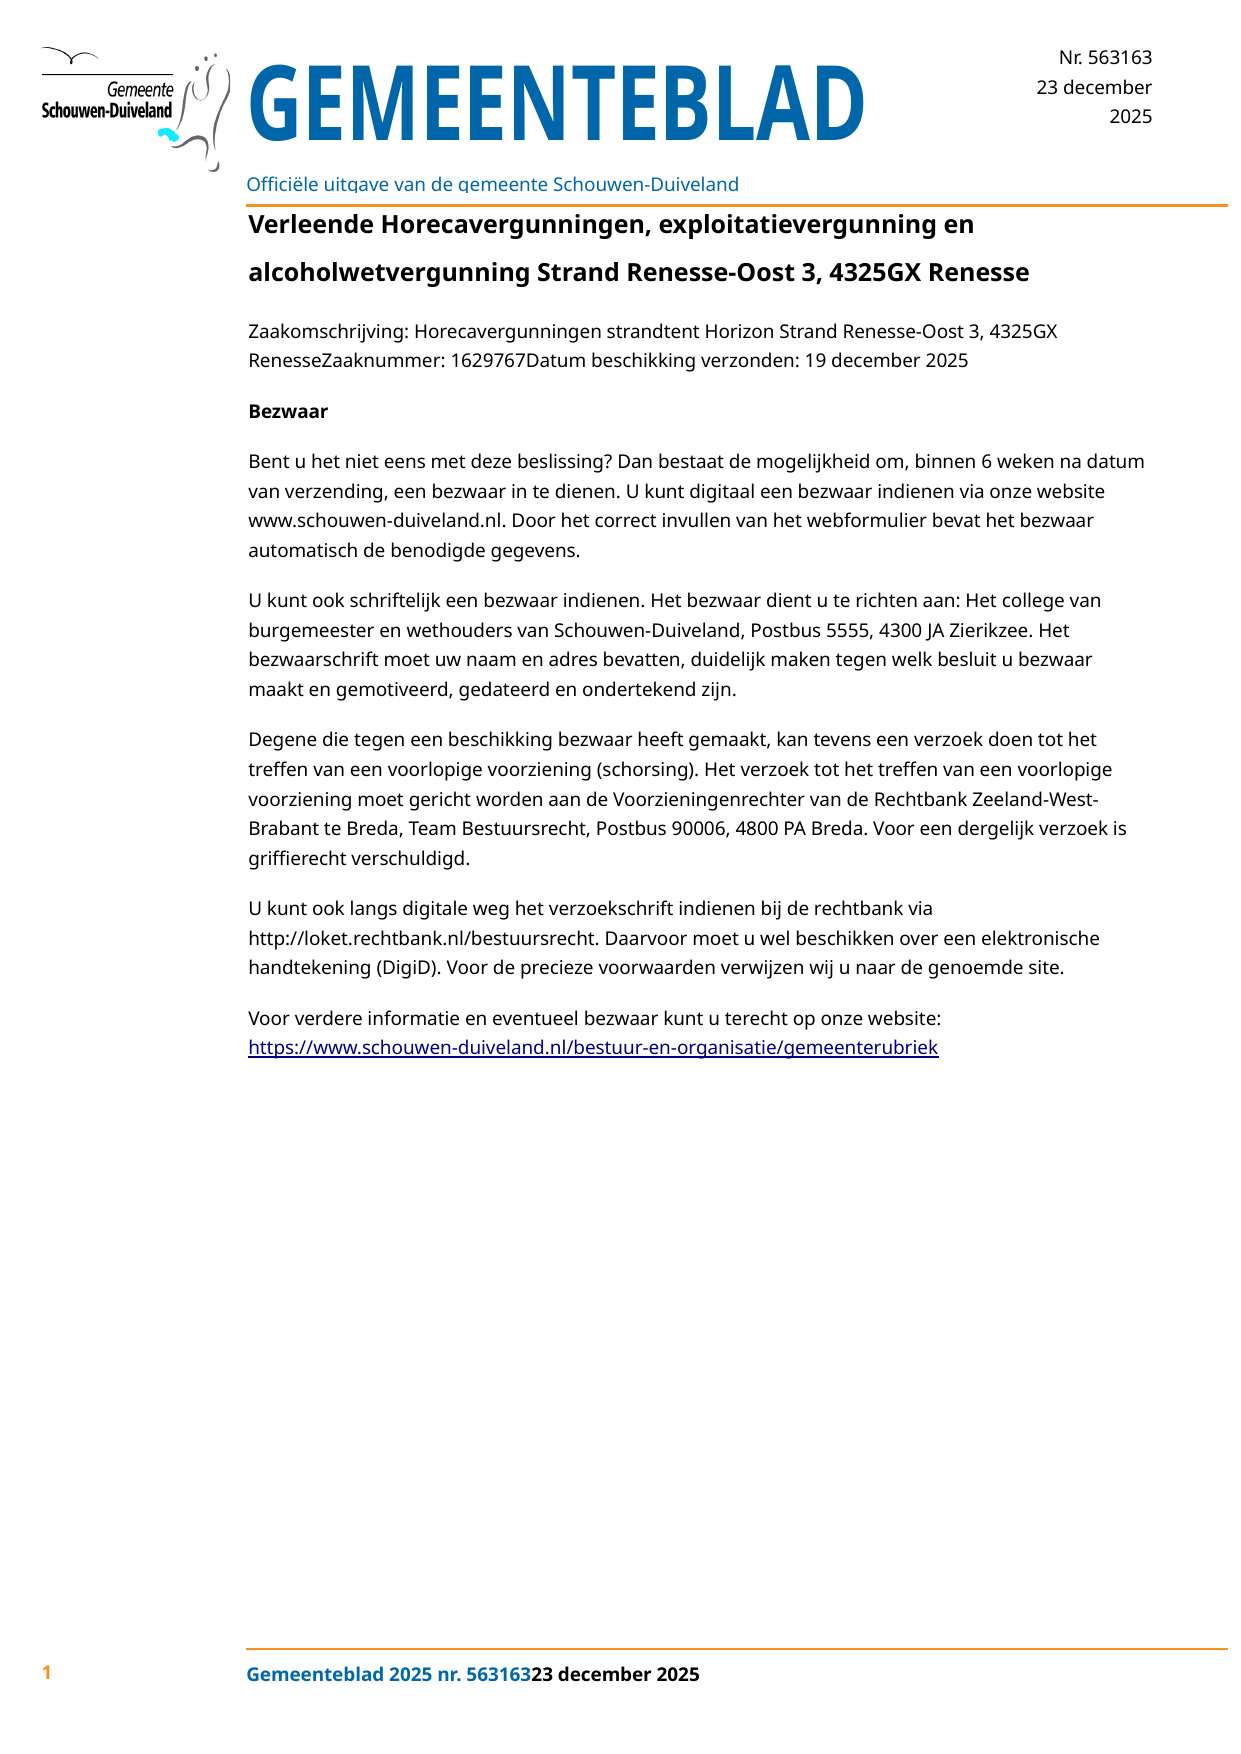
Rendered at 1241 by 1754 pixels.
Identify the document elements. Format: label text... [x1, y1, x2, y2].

text Bent u het niet eens met deze beslissing? Dan bestaat de mogelijkheid om, binnen 6 weken na datum van verzending, een bezwaar in te dienen. U kunt digitaal een bezwaar indienen via onze website www.schouwen-duiveland.nl. Door het correct invullen van het webformulier bevat het bezwaar automatisch de benodigde gegevens. [248, 448, 1152, 563]
text Bezwaar [248, 398, 1152, 424]
picture [41, 47, 231, 172]
text Zaakomschrijving: Horecavergunningen strandtent Horizon Strand Renesse-Oost 3, 4325GX RenesseZaaknummer: 1629767Datum beschikking verzonden: 19 december 2025 [248, 318, 1152, 373]
text Degene die tegen een beschikking bezwaar heeft gemaakt, kan tevens een verzoek doen tot het treffen van een voorlopige voorziening (schorsing). Het verzoek tot het treffen van een voorlopige voorziening moet gericht worden aan de Voorzieningenrechter van de Rechtbank Zeeland-West-Brabant te Breda, Team Bestuursrecht, Postbus 90006, 4800 PA Breda. Voor een dergelijk verzoek is griffierecht verschuldigd. [248, 727, 1152, 871]
text U kunt ook langs digitale weg het verzoekschrift indienen bij de rechtbank via http://loket.rechtbank.nl/bestuursrecht. Daarvoor moet u wel beschikken over een elektronische handtekening (DigiD). Voor de precieze voorwaarden verwijzen wij u naar de genoemde site. [248, 895, 1152, 980]
text Voor verdere informatie en eventueel bezwaar kunt u terecht op onze website: https://www.schouwen-duiveland.nl/bestuur-en-organisatie/gemeenterubriek [248, 1005, 1152, 1060]
text U kunt ook schriftelijk een bezwaar indienen. Het bezwaar dient u te richten aan: Het college van burgemeester en wethouders van Schouwen-Duiveland, Postbus 5555, 4300 JA Zierikzee. Het bezwaarschrift moet uw naam en adres bevatten, duidelijk maken tegen welk besluit u bezwaar maakt en gemotiveerd, gedateerd en ondertekend zijn. [248, 587, 1152, 702]
text Verleende Horecavergunningen, exploitatievergunning en alcoholwetvergunning Strand Renesse-Oost 3, 4325GX Renesse [248, 207, 1152, 288]
